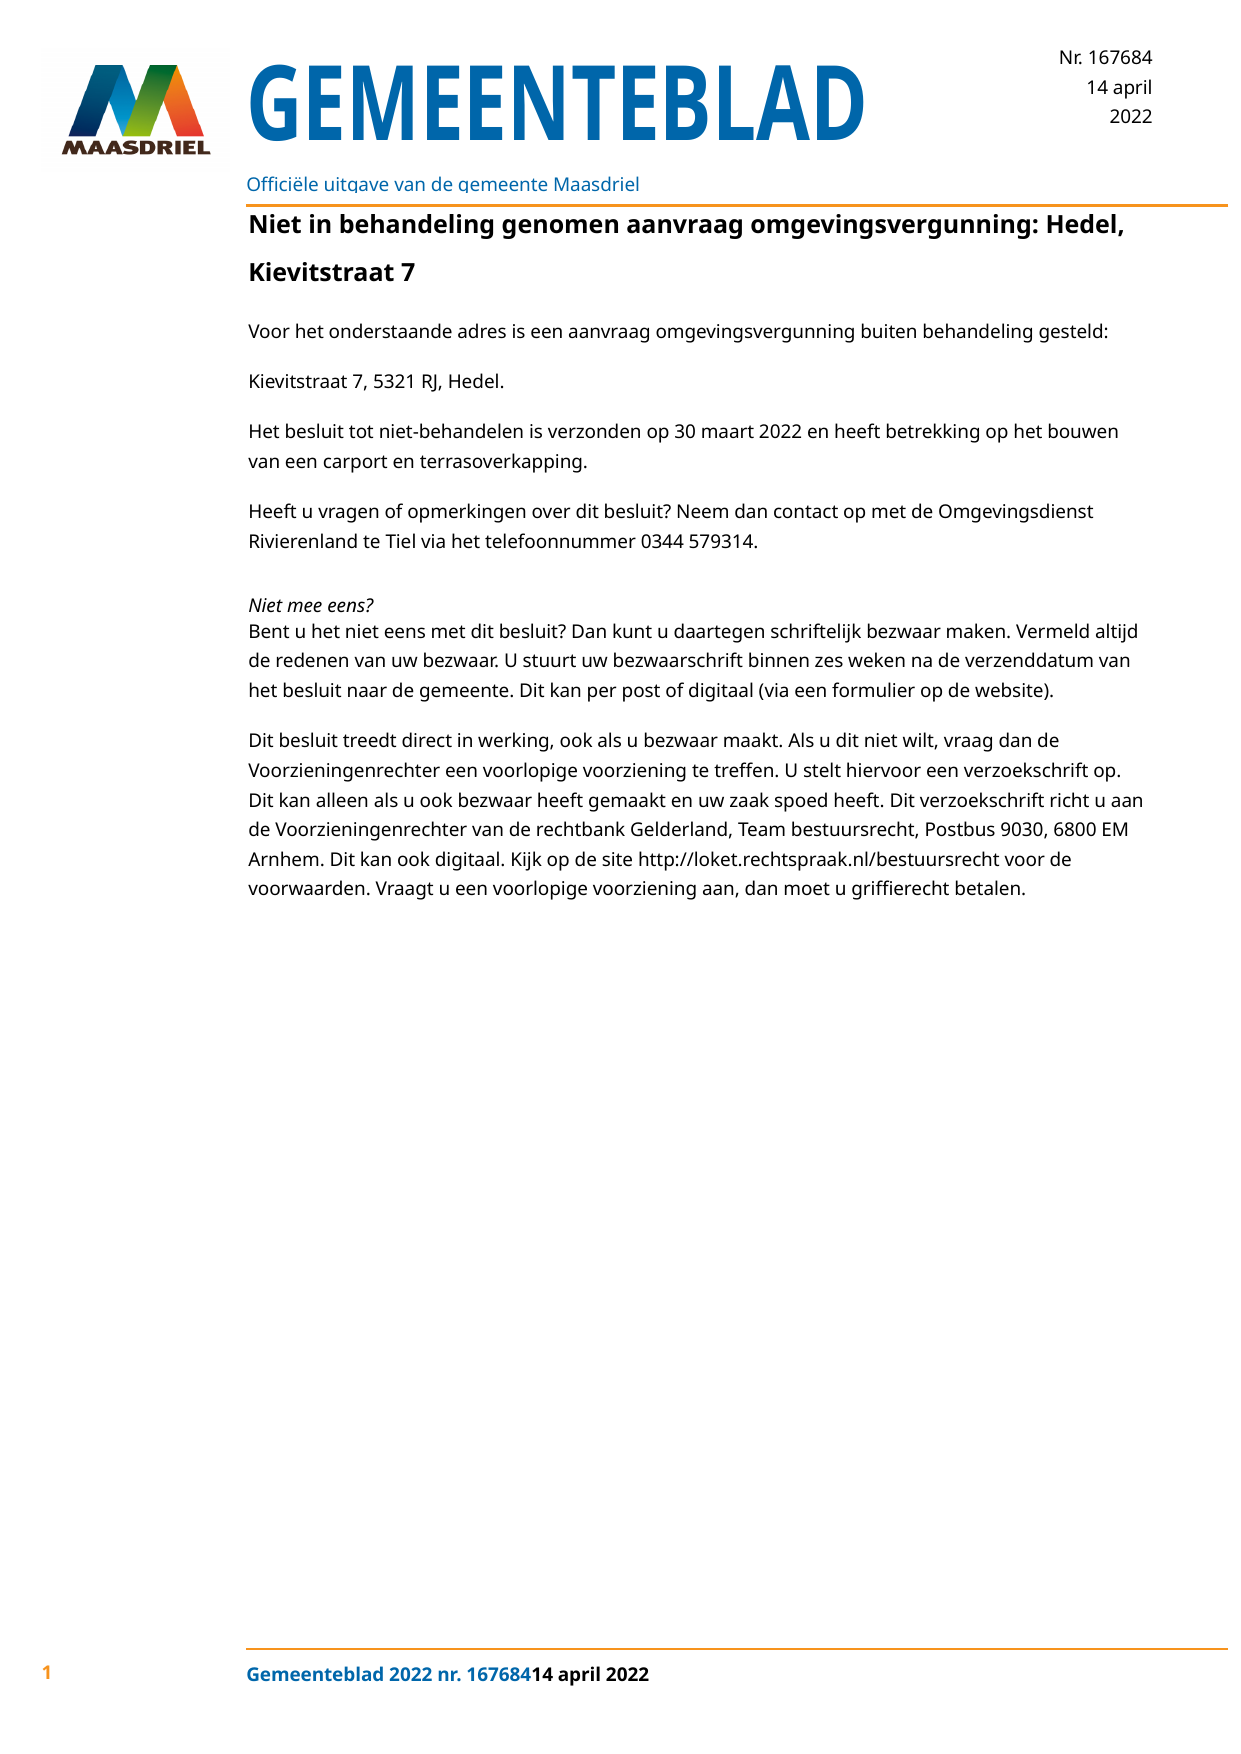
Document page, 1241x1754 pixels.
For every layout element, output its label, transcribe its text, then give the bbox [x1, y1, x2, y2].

text Het besluit tot niet-behandelen is verzonden op 30 maart 2022 en heeft betrekking op het bouwen van een carport en terrasoverkapping. [248, 419, 1152, 474]
text Bent u het niet eens met dit besluit? Dan kunt u daartegen schriftelijk bezwaar maken. Vermeld altijd de redenen van uw bezwaar. U stuurt uw bezwaarschrift binnen zes weken na de verzenddatum van het besluit naar de gemeente. Dit kan per post of digitaal (via een formulier op de website). [248, 618, 1152, 703]
picture [41, 47, 231, 172]
text Niet mee eens? [248, 592, 1152, 618]
text Dit besluit treedt direct in werking, ook als u bezwaar maakt. Als u dit niet wilt, vraag dan de Voorzieningenrechter een voorlopige voorziening te treffen. U stelt hiervoor een verzoekschrift op. Dit kan alleen als u ook bezwaar heeft gemaakt en uw zaak spoed heeft. Dit verzoekschrift richt u aan de Voorzieningenrechter van de rechtbank Gelderland, Team bestuursrecht, Postbus 9030, 6800 EM Arnhem. Dit kan ook digitaal. Kijk op de site http://loket.rechtspraak.nl/bestuursrecht voor de voorwaarden. Vraagt u een voorlopige voorziening aan, dan moet u griffierecht betalen. [248, 728, 1152, 901]
text Niet in behandeling genomen aanvraag omgevingsvergunning: Hedel, Kievitstraat 7 [248, 207, 1152, 288]
text Heeft u vragen of opmerkingen over dit besluit? Neem dan contact op met de Omgevingsdienst Rivierenland te Tiel via het telefoonnummer 0344 579314. [248, 499, 1152, 554]
text Kievitstraat 7, 5321 RJ, Hedel. [248, 368, 1152, 394]
text Voor het onderstaande adres is een aanvraag omgevingsvergunning buiten behandeling gesteld: [248, 318, 1152, 344]
